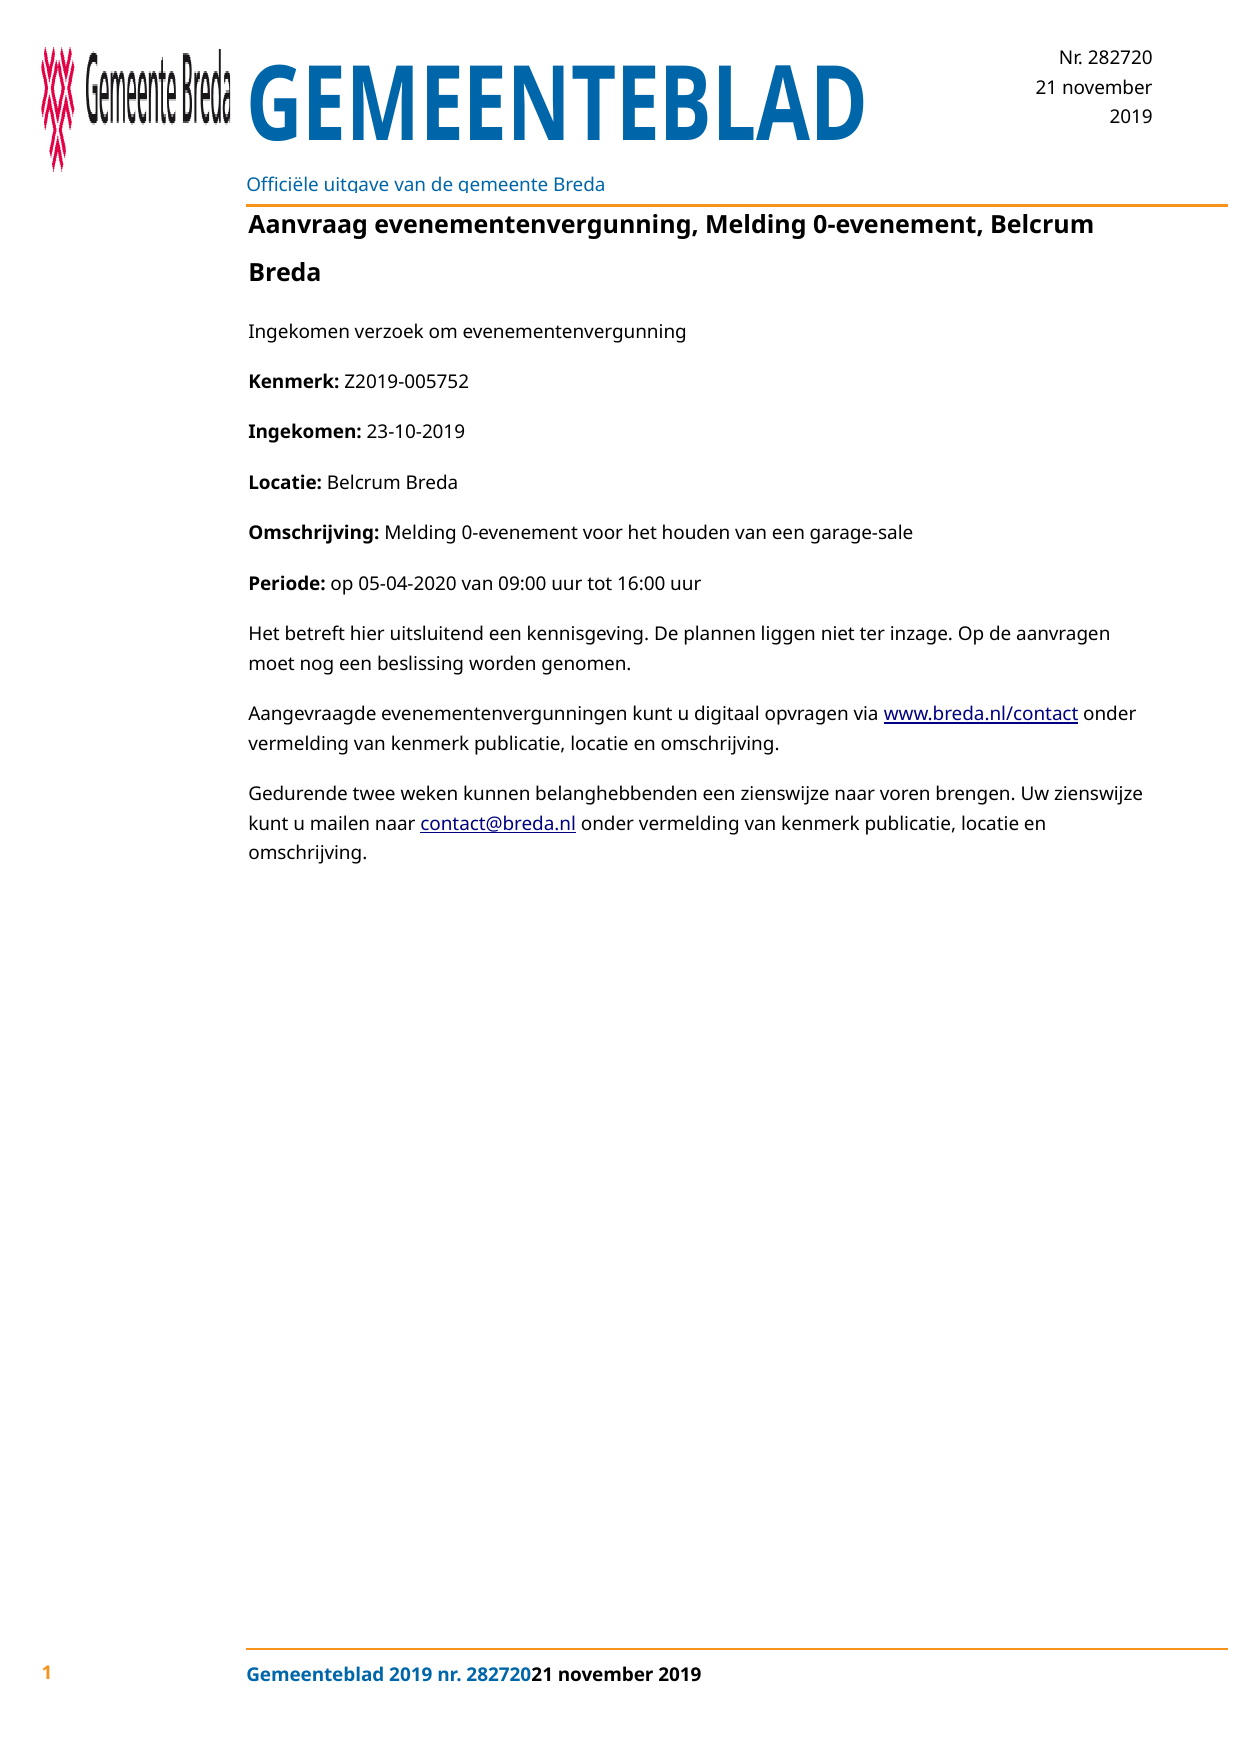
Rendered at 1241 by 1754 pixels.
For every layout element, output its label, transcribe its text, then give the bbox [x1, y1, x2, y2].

text Aangevraagde evenementenvergunningen kunt u digitaal opvragen via www.breda.nl/contact onder vermelding van kenmerk publicatie, locatie en omschrijving. [248, 700, 1152, 756]
text Ingekomen: 23-10-2019 [248, 419, 1152, 444]
picture [41, 47, 231, 172]
text Ingekomen verzoek om evenementenvergunning [248, 318, 1152, 344]
text Kenmerk: Z2019-005752 [248, 368, 1152, 394]
text Omschrijving: Melding 0-evenement voor het houden van een garage-sale [248, 519, 1152, 545]
text Het betreft hier uitsluitend een kennisgeving. De plannen liggen niet ter inzage. Op de aanvragen moet nog een beslissing worden genomen. [248, 620, 1152, 676]
text Periode: op 05-04-2020 van 09:00 uur tot 16:00 uur [248, 570, 1152, 596]
text Aanvraag evenementenvergunning, Melding 0-evenement, Belcrum Breda [248, 207, 1152, 288]
text Locatie: Belcrum Breda [248, 469, 1152, 495]
text Gedurende twee weken kunnen belanghebbenden een zienswijze naar voren brengen. Uw zienswijze kunt u mailen naar contact@breda.nl onder vermelding van kenmerk publicatie, locatie en omschrijving. [248, 780, 1152, 865]
